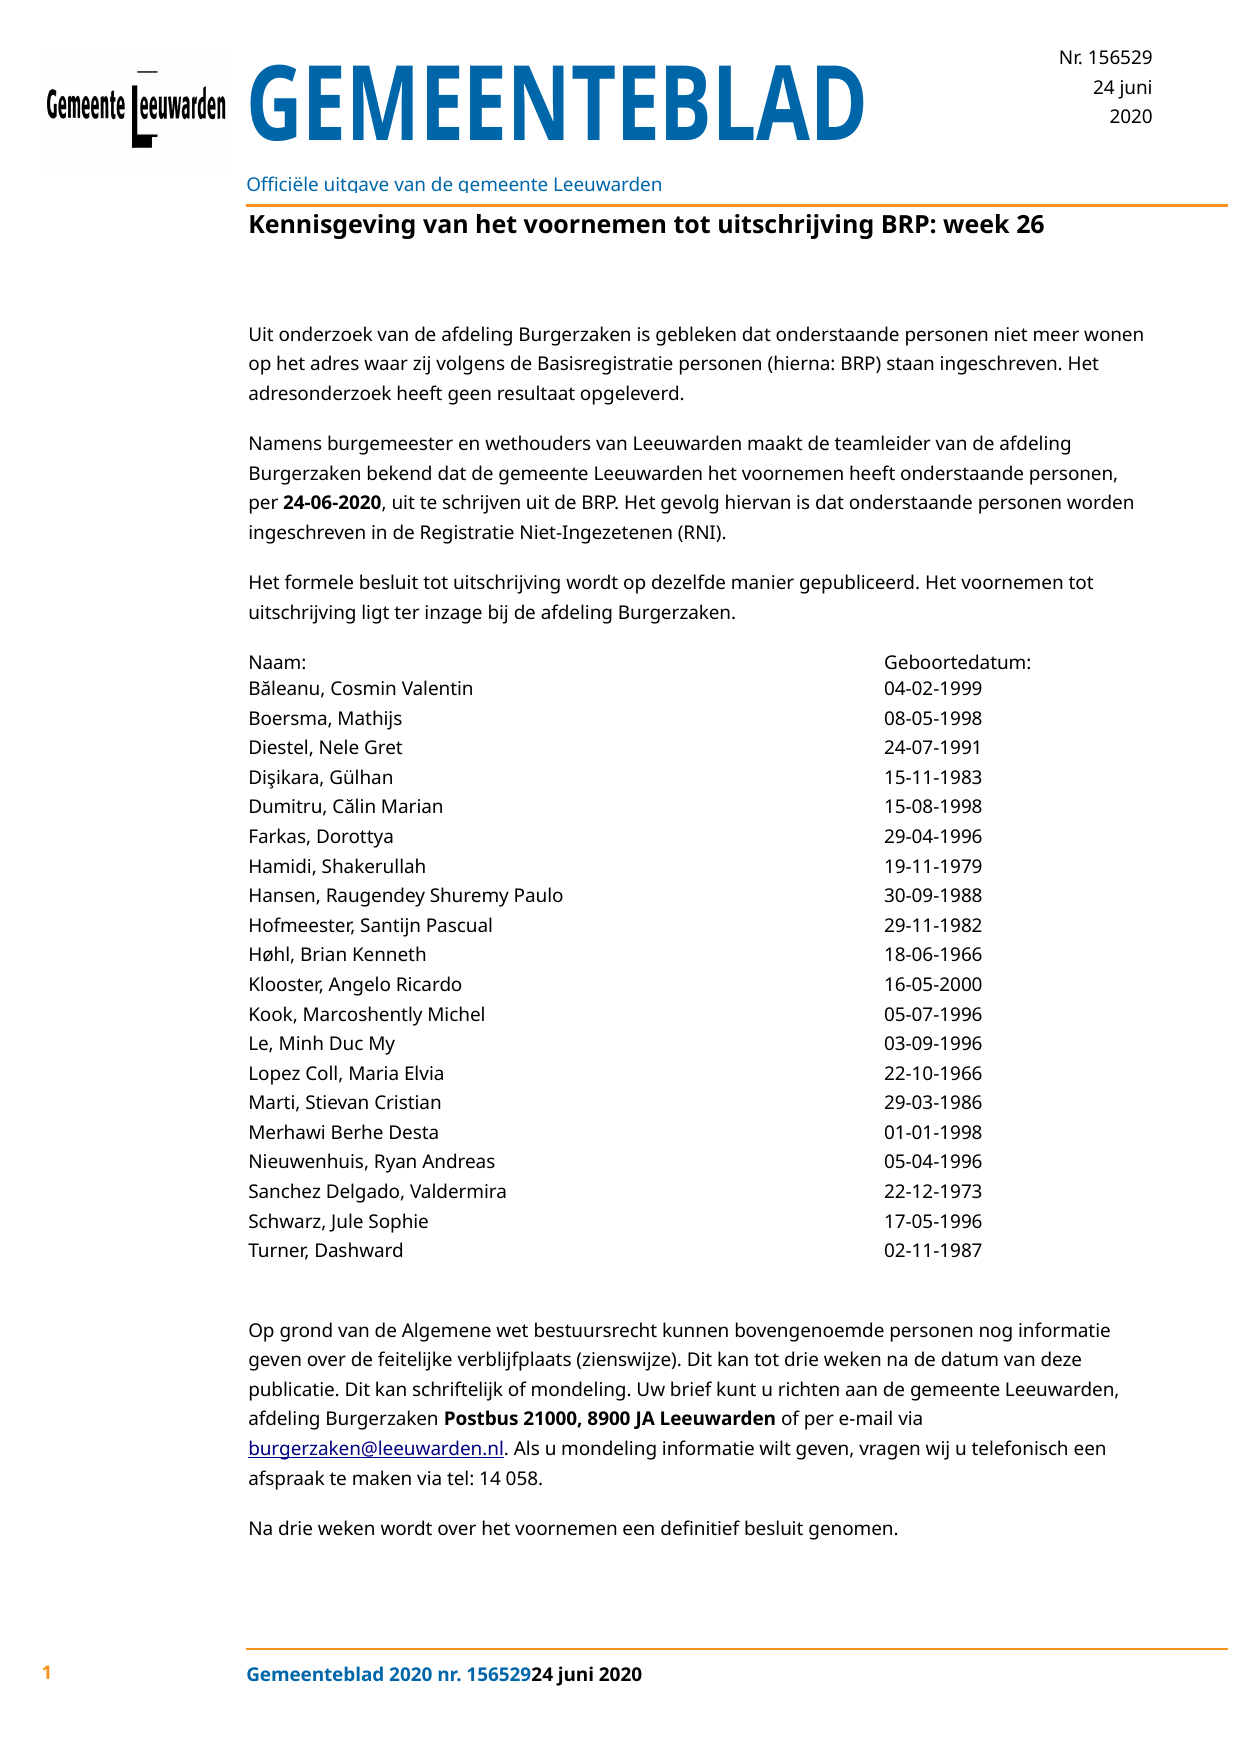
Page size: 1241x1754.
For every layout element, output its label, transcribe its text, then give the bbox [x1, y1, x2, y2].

table_header Naam: [248, 650, 884, 675]
table_cell 04-02-1999 08-05-1998 24-07-1991 15-11-1983 15-08-1998 29-04-1996 19-11-1979 30-09-1988 29-11-1982 18-06-1966 16-05-2000 05-07-1996 03-09-1996 22-10-1966 29-03-1986 01-01-1998 05-04-1996 22-12-1973 17-05-1996 02-11-1987 [884, 675, 1152, 1263]
text Op grond van de Algemene wet bestuursrecht kunnen bovengenoemde personen nog informatie geven over de feitelijke verblijfplaats (zienswijze). Dit kan tot drie weken na de datum van deze publicatie. Dit kan schriftelijk of mondeling. Uw brief kunt u richten aan de gemeente Leeuwarden, afdeling Burgerzaken Postbus 21000, 8900 JA Leeuwarden of per e-mail via burgerzaken@leeuwarden.nl. Als u mondeling informatie wilt geven, vragen wij u telefonisch een afspraak te maken via tel: 14 058. [248, 1317, 1152, 1490]
picture [41, 47, 231, 172]
text Namens burgemeester en wethouders van Leeuwarden maakt de teamleider van de afdeling Burgerzaken bekend dat de gemeente Leeuwarden het voornemen heeft onderstaande personen, per 24-06-2020, uit te schrijven uit de BRP. Het gevolg hiervan is dat onderstaande personen worden ingeschreven in de Registratie Niet-Ingezetenen (RNI). [248, 430, 1152, 545]
text Uit onderzoek van de afdeling Burgerzaken is gebleken dat onderstaande personen niet meer wonen op het adres waar zij volgens de Basisregistratie personen (hierna: BRP) staan ingeschreven. Het adresonderzoek heeft geen resultaat opgeleverd. [248, 321, 1152, 406]
table_cell Băleanu, Cosmin Valentin Boersma, Mathijs Diestel, Nele Gret Dişikara, Gülhan Dumitru, Călin Marian Farkas, Dorottya Hamidi, Shakerullah Hansen, Raugendey Shuremy Paulo Hofmeester, Santijn Pascual Høhl, Brian Kenneth Klooster, Angelo Ricardo Kook, Marcoshently Michel Le, Minh Duc My Lopez Coll, Maria Elvia Marti, Stievan Cristian Merhawi Berhe Desta Nieuwenhuis, Ryan Andreas Sanchez Delgado, Valdermira Schwarz, Jule Sophie Turner, Dashward [248, 675, 884, 1263]
text Het formele besluit tot uitschrijving wordt op dezelfde manier gepubliceerd. Het voornemen tot uitschrijving ligt ter inzage bij de afdeling Burgerzaken. [248, 569, 1152, 625]
text Kennisgeving van het voornemen tot uitschrijving BRP: week 26 [248, 207, 1152, 241]
text Na drie weken wordt over het voornemen een definitief besluit genomen. [248, 1515, 1152, 1541]
table_header Geboortedatum: [884, 650, 1152, 675]
